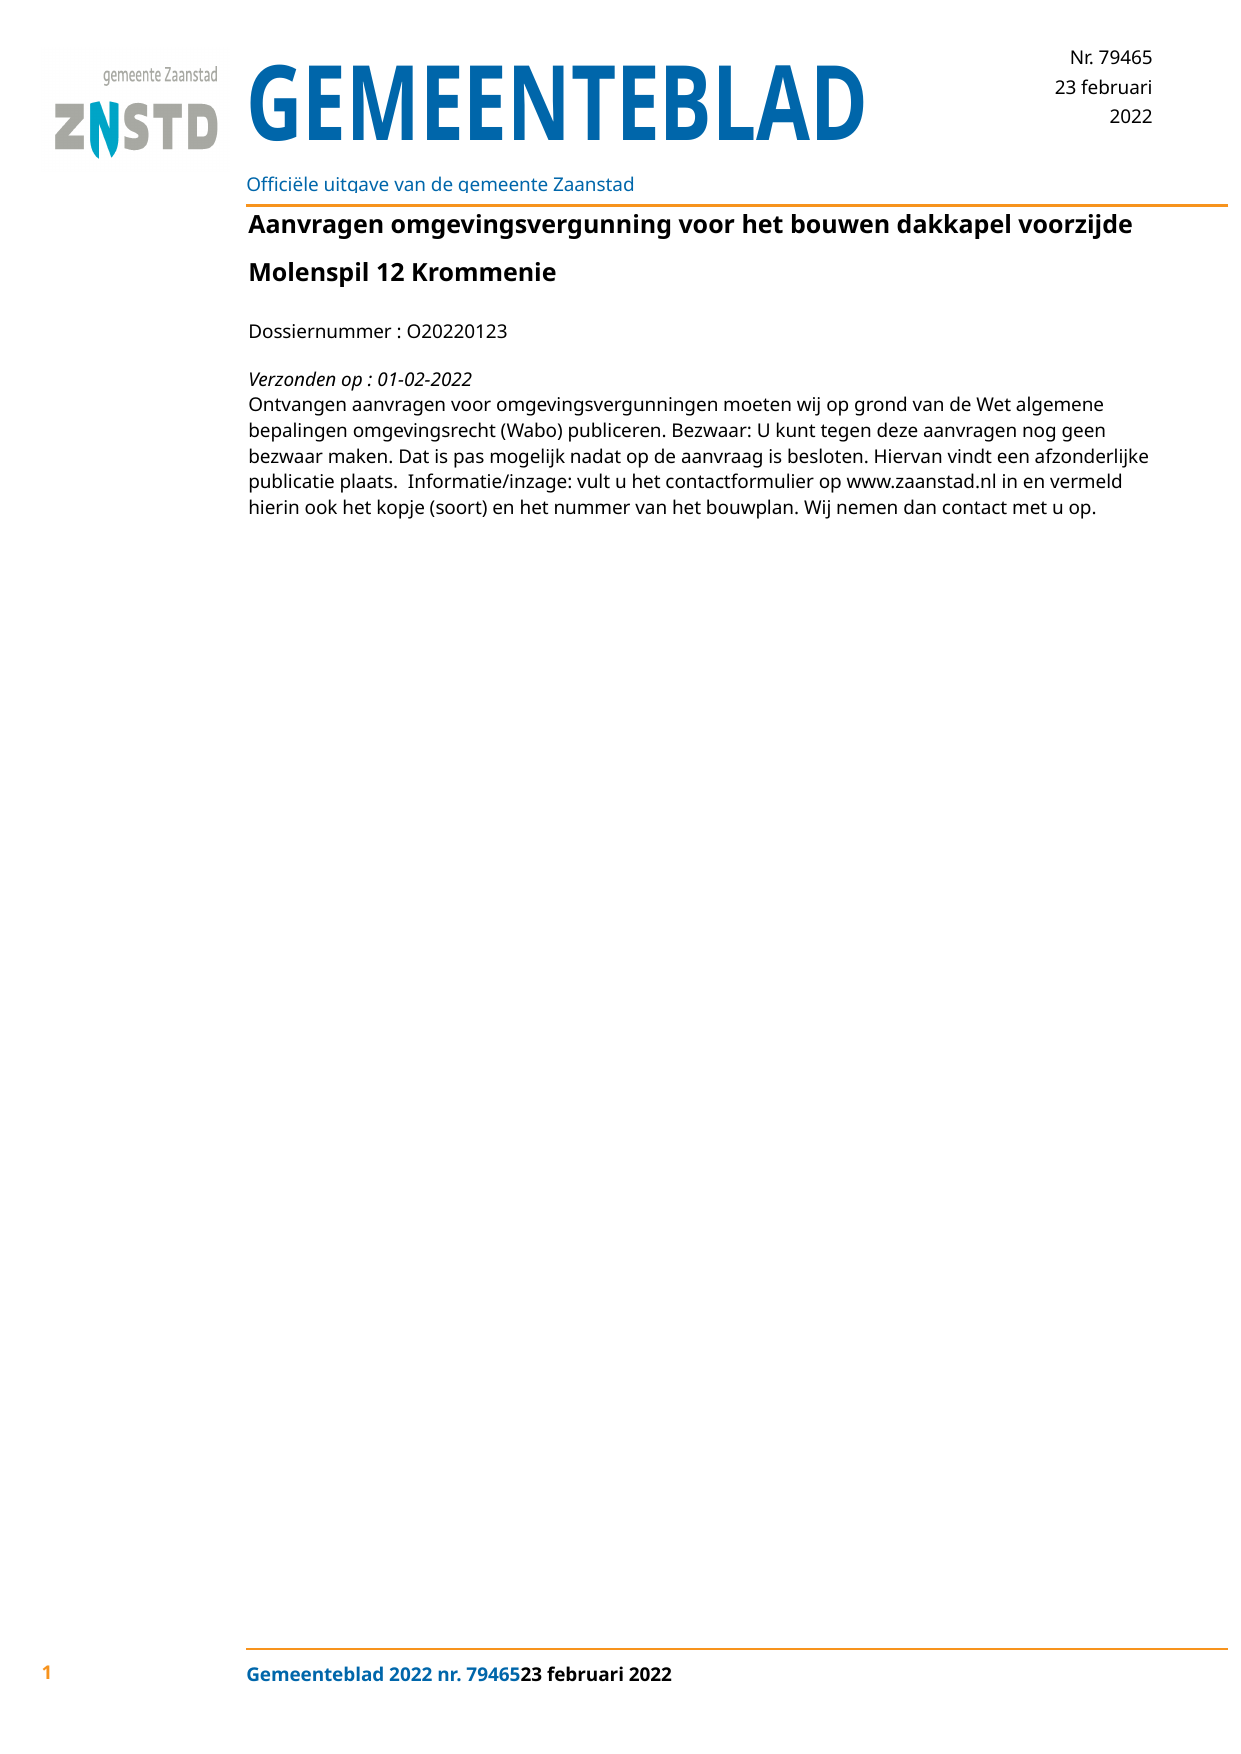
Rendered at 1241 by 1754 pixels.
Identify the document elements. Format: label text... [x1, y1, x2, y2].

picture [41, 47, 231, 172]
text Dossiernummer : O20220123 [248, 318, 1152, 344]
text Ontvangen aanvragen voor omgevingsvergunningen moeten wij op grond van de Wet algemene bepalingen omgevingsrecht (Wabo) publiceren. Bezwaar: U kunt tegen deze aanvragen nog geen bezwaar maken. Dat is pas mogelijk nadat op de aanvraag is besloten. Hiervan vindt een afzonderlijke publicatie plaats. Informatie/inzage: vult u het contactformulier op www.zaanstad.nl in en vermeld hierin ook het kopje (soort) en het nummer van het bouwplan. Wij nemen dan contact met u op. [248, 391, 1152, 520]
text Verzonden op : 01-02-2022 [248, 366, 1152, 391]
text Aanvragen omgevingsvergunning voor het bouwen dakkapel voorzijde Molenspil 12 Krommenie [248, 207, 1152, 288]
